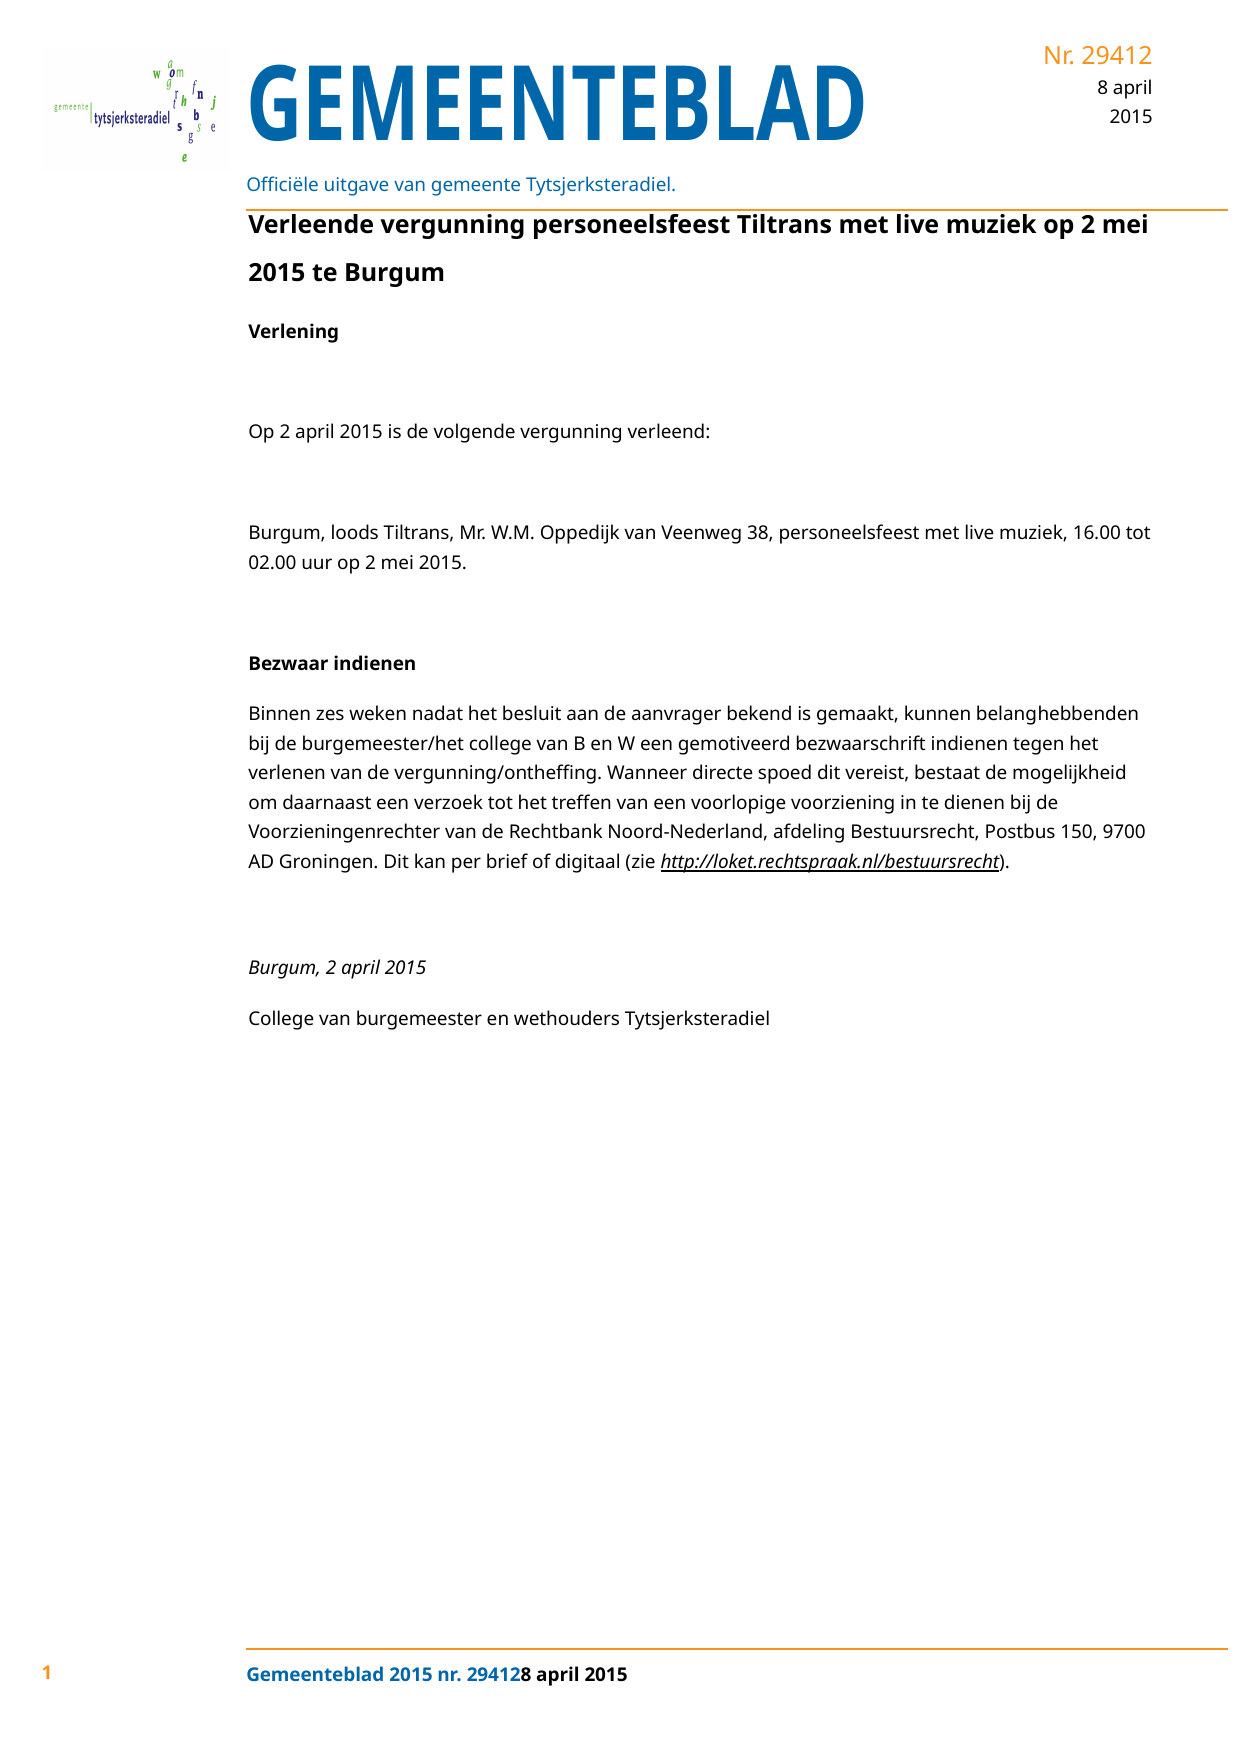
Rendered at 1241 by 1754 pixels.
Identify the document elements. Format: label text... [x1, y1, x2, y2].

text Binnen zes weken nadat het besluit aan de aanvrager bekend is gemaakt, kunnen belang­hebbenden bij de burgemeester/het college van B en W een gemotiveerd bezwaarschrift indienen tegen het verlenen van de ver­gunning/ontheffing. Wanneer directe spoed dit vereist, bestaat de mogelijkheid om daarnaast een verzoek tot het treffen van een voorlopige voorziening in te dienen bij de Voorzieningenrechter van de Rechtbank Noord-Nederland, afdeling Bestuursrecht, Postbus 150, 9700 AD Groningen. Dit kan per brief of digitaal (zie http://loket.rechtspraak.nl/bestuursrecht). [248, 700, 1152, 874]
text Burgum, 2 april 2015 [248, 954, 1152, 980]
text Bezwaar indienen [248, 650, 1152, 676]
text Op 2 april 2015 is de volgende vergunning ver­leend: [248, 419, 1152, 444]
text Burgum, loods Tiltrans, Mr. W.M. Oppedijk van Veenweg 38, personeelsfeest met live muziek, 16.00 tot 02.00 uur op 2 mei 2015. [248, 519, 1152, 575]
picture [41, 47, 231, 172]
text Verlening [248, 318, 1152, 344]
text College van burgemeester en wethouders Tytsjerksteradiel [248, 1006, 1152, 1031]
text Verleende vergunning personeelsfeest Tiltrans met live muziek op 2 mei 2015 te Burgum [248, 211, 1152, 288]
